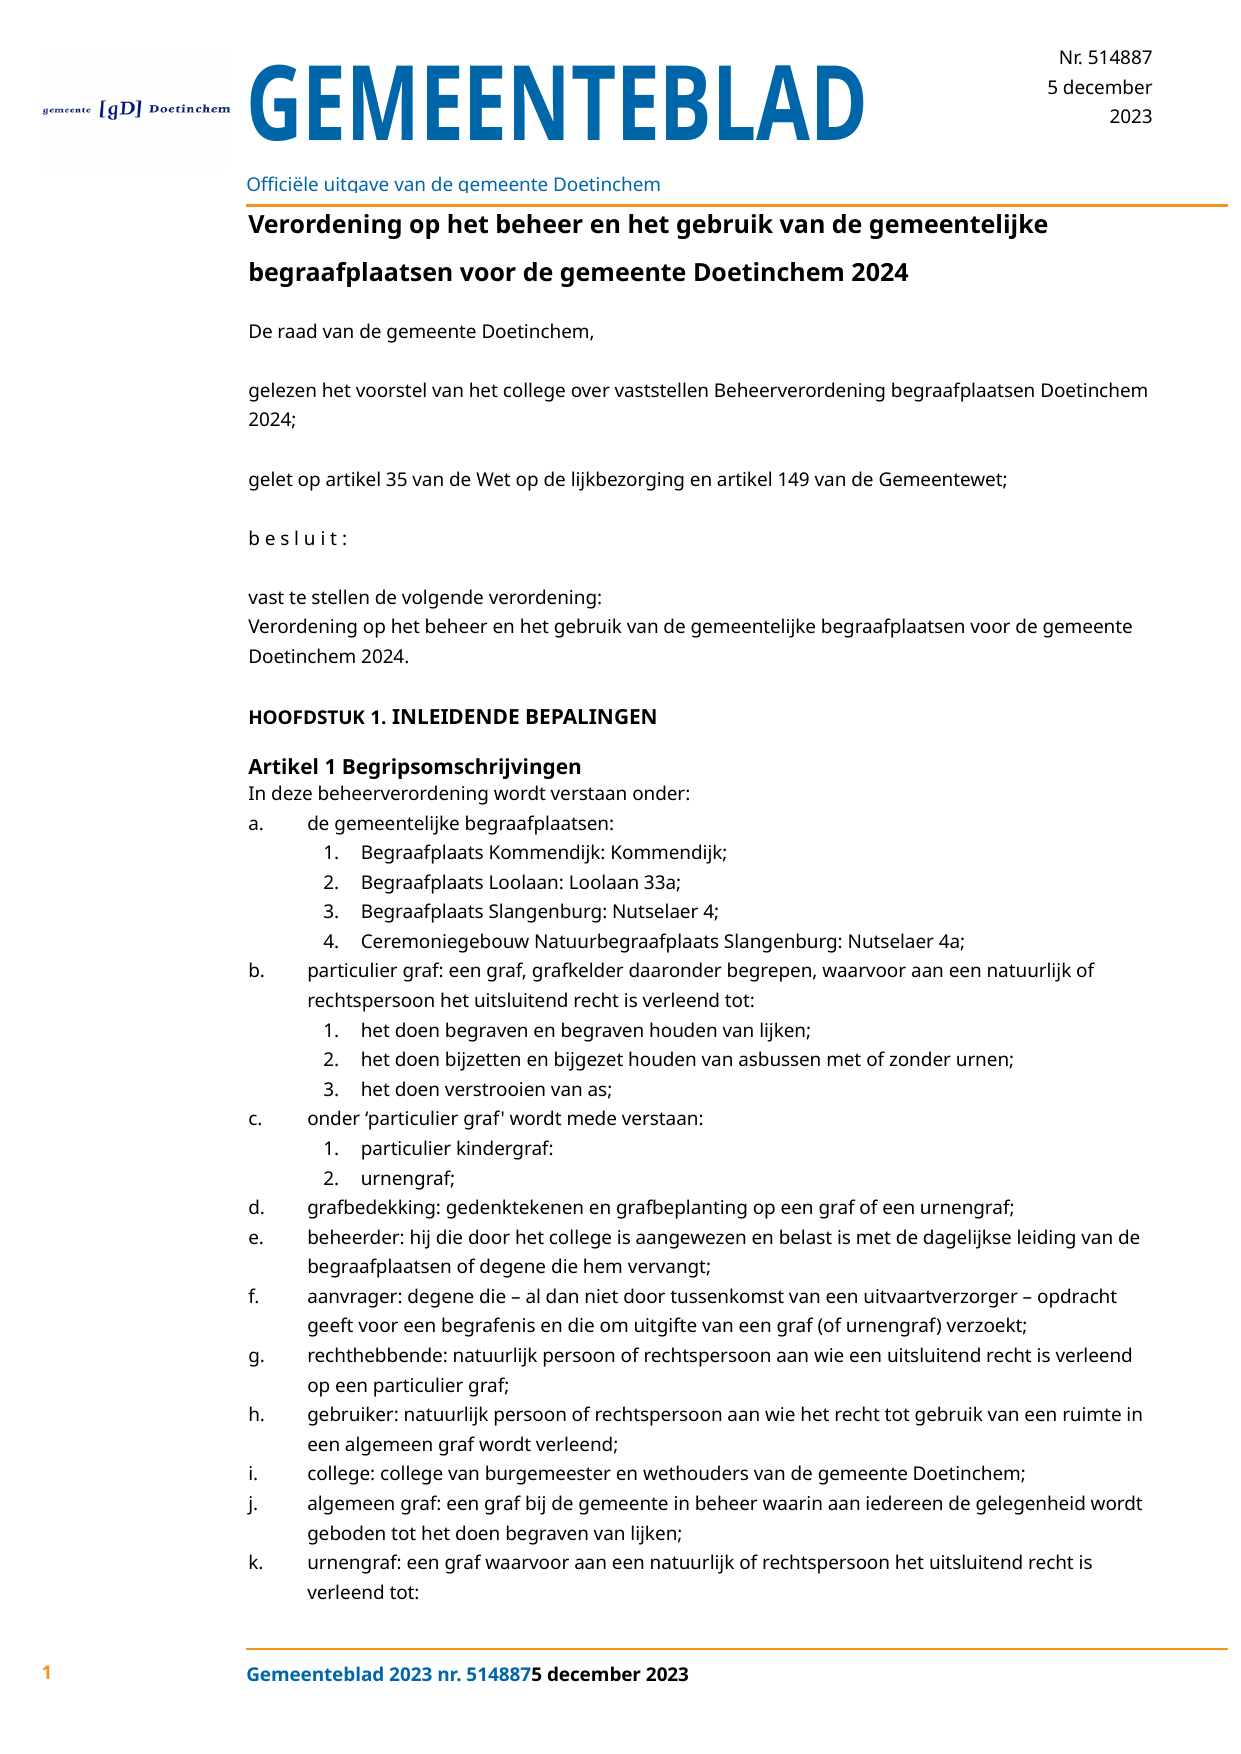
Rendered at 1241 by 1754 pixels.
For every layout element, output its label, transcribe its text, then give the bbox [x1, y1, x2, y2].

list het doen verstrooien van as; [323, 1076, 1152, 1102]
text Verordening op het beheer en het gebruik van de gemeentelijke begraafplaatsen voor de gemeente Doetinchem 2024 [248, 207, 1152, 288]
list urnengraf: een graf waarvoor aan een natuurlijk of rechtspersoon het uitsluitend recht is verleend tot: [248, 1549, 1152, 1605]
list gebruiker: natuurlijk persoon of rechtspersoon aan wie het recht tot gebruik van een ruimte in een algemeen graf wordt verleend; [248, 1401, 1152, 1457]
list college: college van burgemeester en wethouders van de gemeente Doetinchem; [248, 1461, 1152, 1486]
text In deze beheerverordening wordt verstaan onder: [248, 780, 1152, 806]
list de gemeentelijke begraafplaatsen: [248, 810, 1152, 836]
list beheerder: hij die door het college is aangewezen en belast is met de dagelijkse leiding van de begraafplaatsen of degene die hem vervangt; [248, 1224, 1152, 1279]
list urnengraf; [323, 1165, 1152, 1191]
list aanvrager: degene die – al dan niet door tussenkomst van een uitvaartverzorger – opdracht geeft voor een begrafenis en die om uitgifte van een graf (of urnengraf) verzoekt; [248, 1283, 1152, 1338]
list algemeen graf: een graf bij de gemeente in beheer waarin aan iedereen de gelegenheid wordt geboden tot het doen begraven van lijken; [248, 1490, 1152, 1546]
text gelezen het voorstel van het college over vaststellen Beheerverordening begraafplaatsen Doetinchem 2024; [248, 377, 1152, 432]
text Verordening op het beheer en het gebruik van de gemeentelijke begraafplaatsen voor de gemeente Doetinchem 2024. [248, 614, 1152, 669]
list Begraafplaats Slangenburg: Nutselaer 4; [323, 898, 1152, 924]
list het doen begraven en begraven houden van lijken; [323, 1017, 1152, 1043]
text De raad van de gemeente Doetinchem, [248, 318, 1152, 344]
list particulier kindergraf: [323, 1135, 1152, 1161]
list Begraafplaats Loolaan: Loolaan 33a; [323, 869, 1152, 895]
text b e s l u i t : [248, 525, 1152, 551]
text Artikel 1 Begripsomschrijvingen [248, 752, 1152, 780]
list rechthebbende: natuurlijk persoon of rechtspersoon aan wie een uitsluitend recht is verleend op een particulier graf; [248, 1342, 1152, 1398]
text gelet op artikel 35 van de Wet op de lijkbezorging en artikel 149 van de Gemeentewet; [248, 466, 1152, 492]
list onder ‘particulier graf' wordt mede verstaan: [248, 1106, 1152, 1131]
list Begraafplaats Kommendijk: Kommendijk; [323, 839, 1152, 865]
text HOOFDSTUK 1. INLEIDENDE BEPALINGEN [248, 702, 1152, 731]
picture [41, 47, 231, 172]
list particulier graf: een graf, grafkelder daaronder begrepen, waarvoor aan een natuurlijk of rechtspersoon het uitsluitend recht is verleend tot: [248, 958, 1152, 1013]
list grafbedekking: gedenktekenen en grafbeplanting op een graf of een urnengraf; [248, 1194, 1152, 1220]
list het doen bijzetten en bijgezet houden van asbussen met of zonder urnen; [323, 1046, 1152, 1072]
text vast te stellen de volgende verordening: [248, 584, 1152, 610]
list Ceremoniegebouw Natuurbegraafplaats Slangenburg: Nutselaer 4a; [323, 928, 1152, 954]
